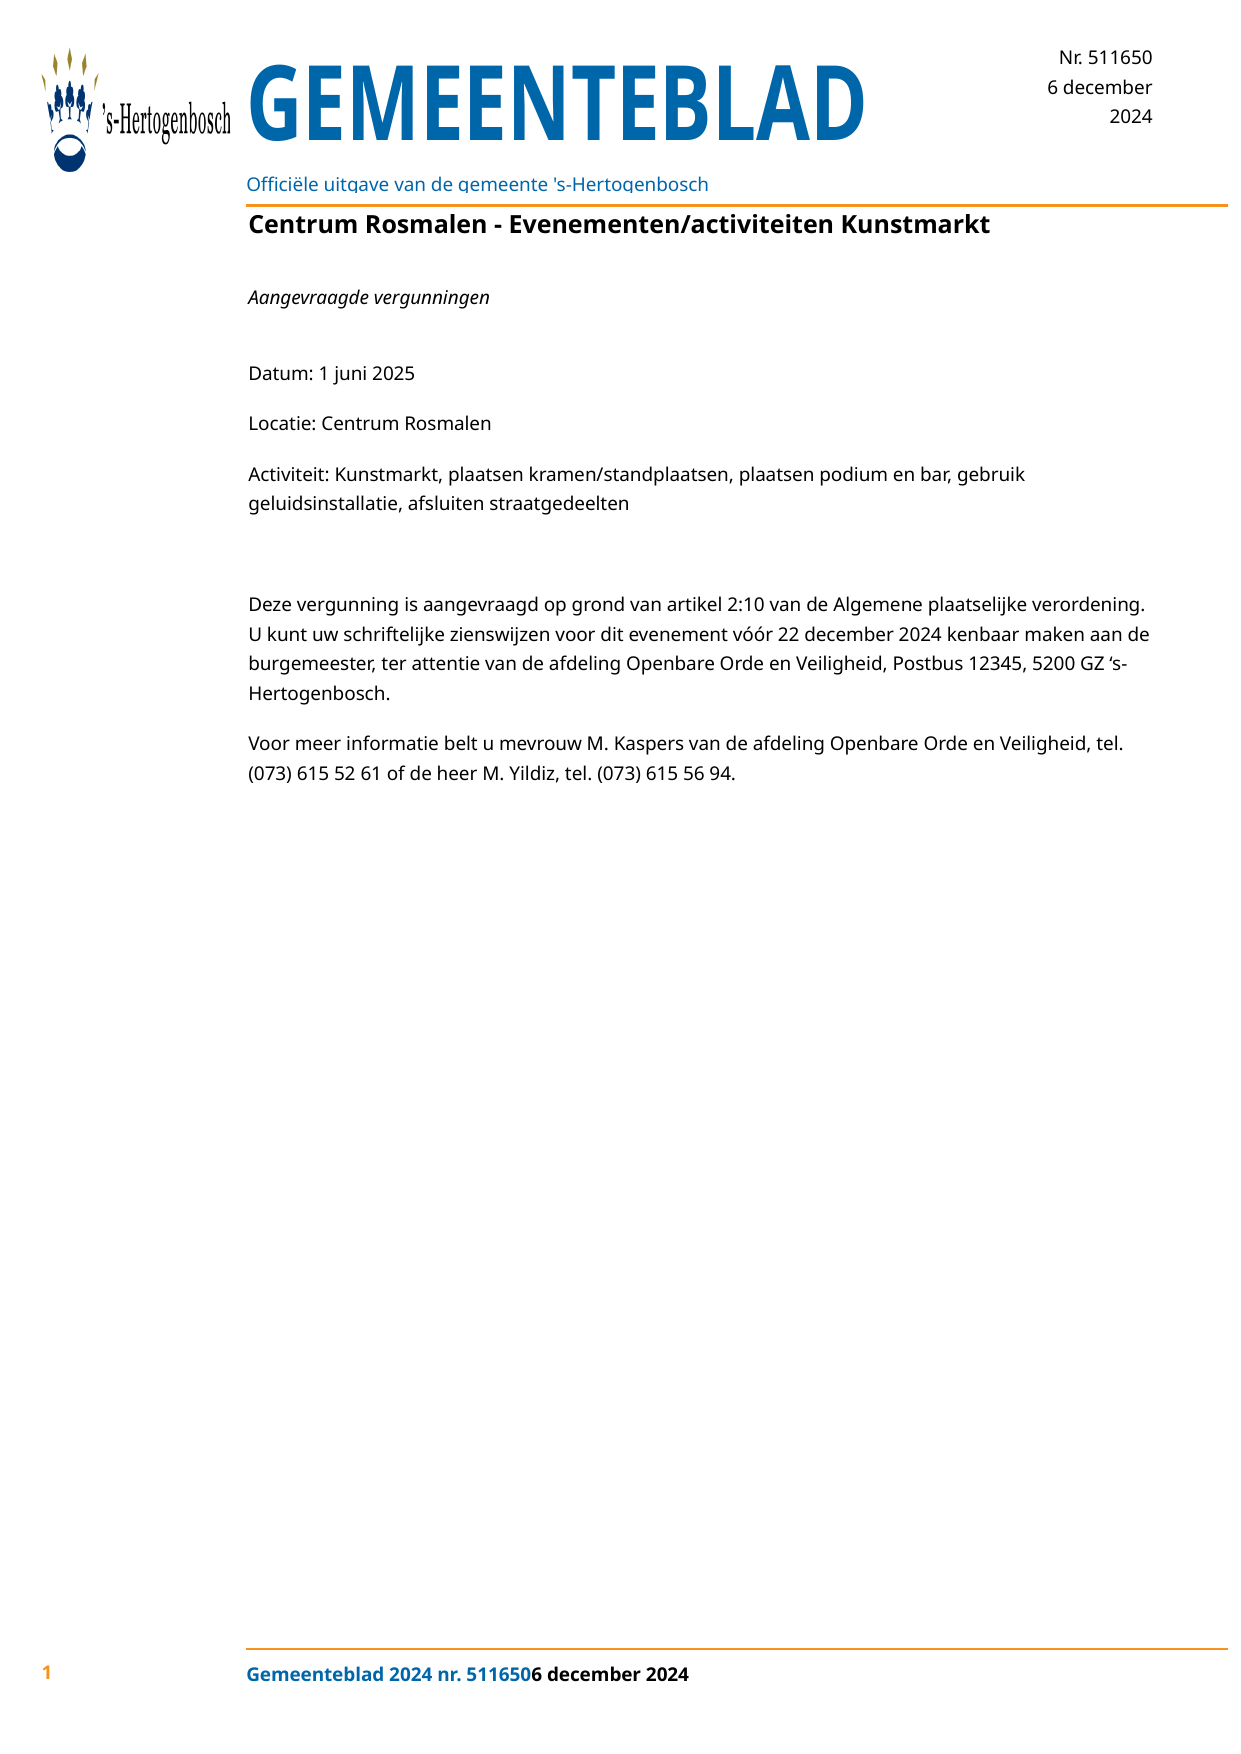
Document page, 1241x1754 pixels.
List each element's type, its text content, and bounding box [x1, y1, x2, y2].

picture [41, 47, 231, 172]
text Locatie: Centrum Rosmalen [248, 410, 1152, 436]
text Datum: 1 juni 2025 [248, 360, 1152, 386]
text Voor meer informatie belt u mevrouw M. Kaspers van de afdeling Openbare Orde en Veiligheid, tel. (073) 615 52 61 of de heer M. Yildiz, tel. (073) 615 56 94. [248, 730, 1152, 786]
text Deze vergunning is aangevraagd op grond van artikel 2:10 van de Algemene plaatselijke verordening. U kunt uw schriftelijke zienswijzen voor dit evenement vóór 22 december 2024 kenbaar maken aan de burgemeester, ter attentie van de afdeling Openbare Orde en Veiligheid, Postbus 12345, 5200 GZ ‘s-Hertogenbosch. [248, 591, 1152, 706]
text Activiteit: Kunstmarkt, plaatsen kramen/standplaatsen, plaatsen podium en bar, gebruik geluidsinstallatie, afsluiten straatgedeelten [248, 461, 1152, 516]
text Centrum Rosmalen - Evenementen/activiteiten Kunstmarkt [248, 207, 1152, 241]
text Aangevraagde vergunningen [248, 284, 1152, 309]
